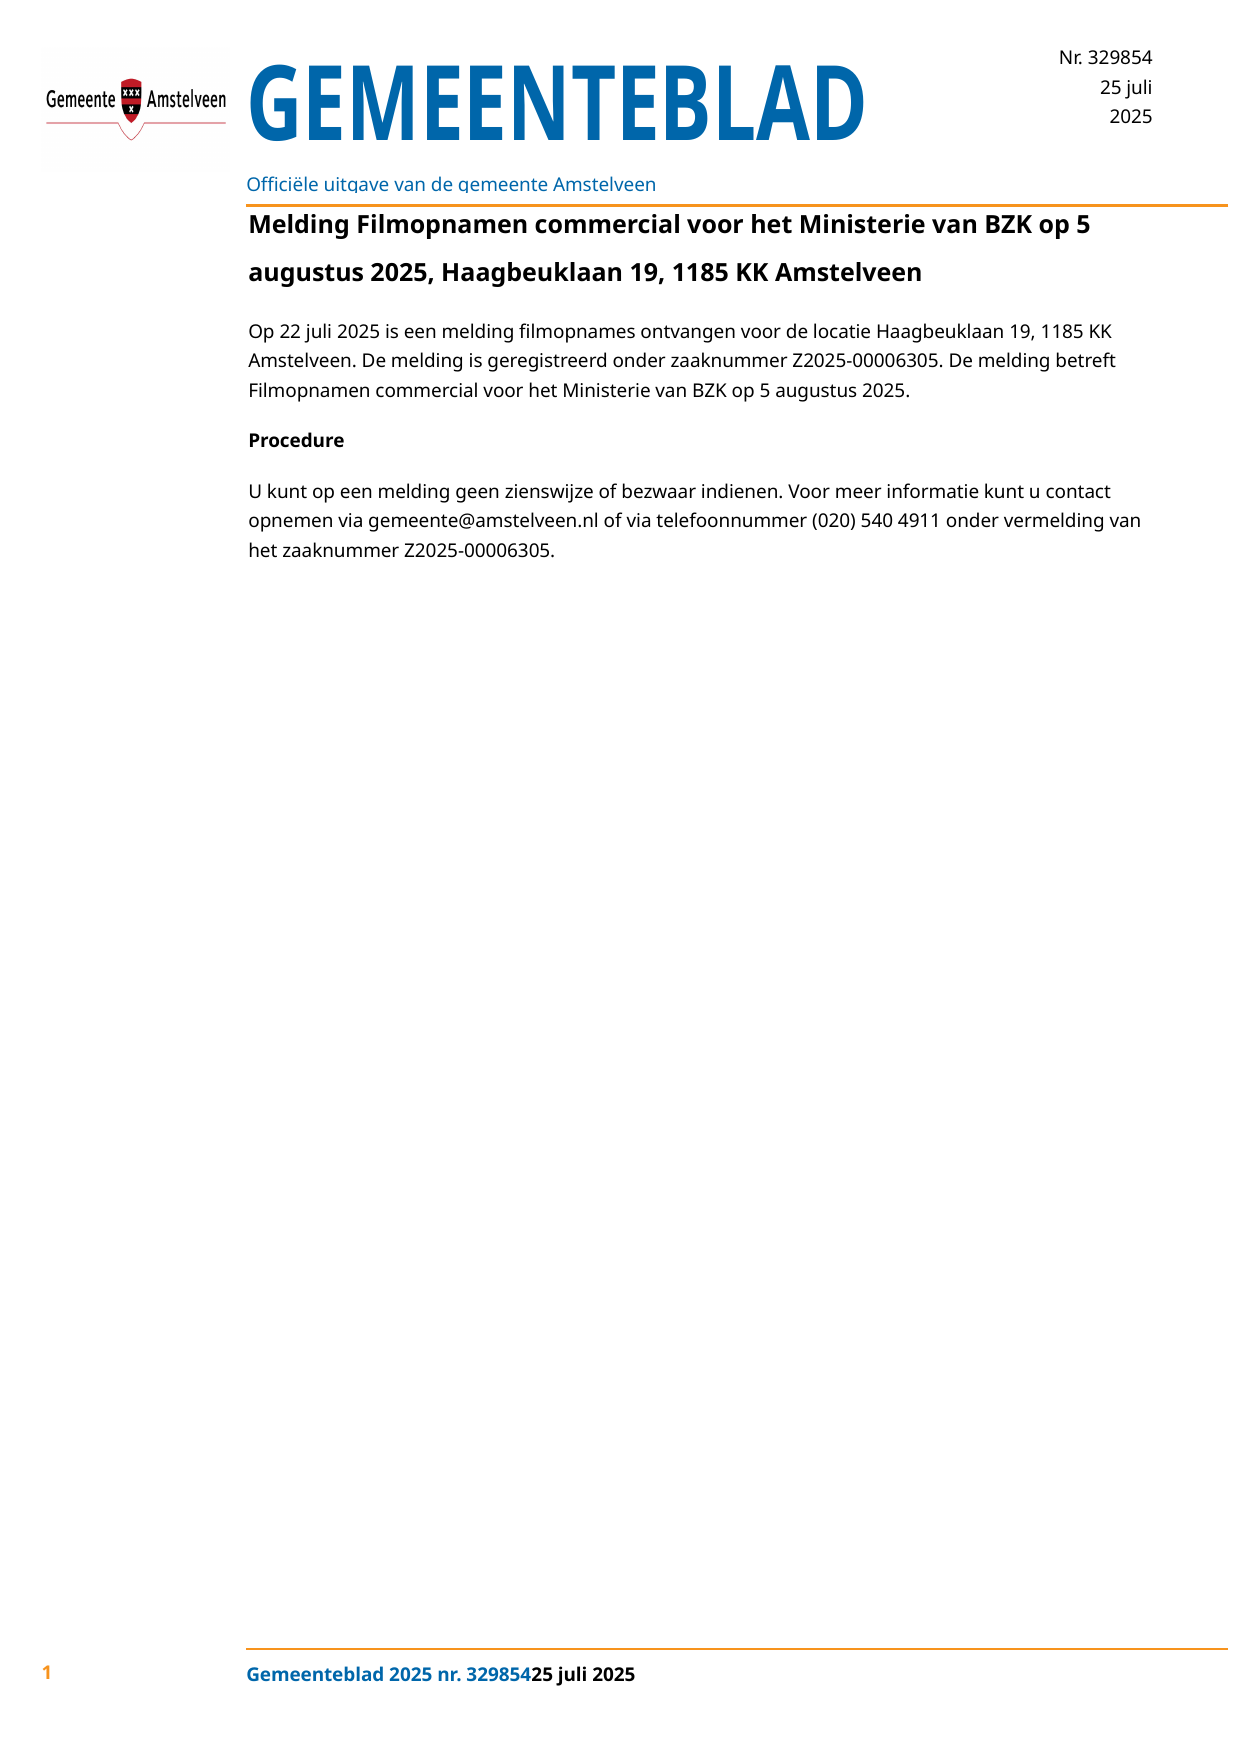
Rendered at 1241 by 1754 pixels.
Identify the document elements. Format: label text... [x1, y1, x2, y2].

text U kunt op een melding geen zienswijze of bezwaar indienen. Voor meer informatie kunt u contact opnemen via gemeente@amstelveen.nl of via telefoonnummer (020) 540 4911 onder vermelding van het zaaknummer Z2025-00006305. [248, 478, 1152, 563]
text Procedure [248, 427, 1152, 453]
picture [41, 47, 231, 172]
text Melding Filmopnamen commercial voor het Ministerie van BZK op 5 augustus 2025, Haagbeuklaan 19, 1185 KK Amstelveen [248, 207, 1152, 288]
text Op 22 juli 2025 is een melding filmopnames ontvangen voor de locatie Haagbeuklaan 19, 1185 KK Amstelveen. De melding is geregistreerd onder zaaknummer Z2025-00006305. De melding betreft Filmopnamen commercial voor het Ministerie van BZK op 5 augustus 2025. [248, 318, 1152, 403]
